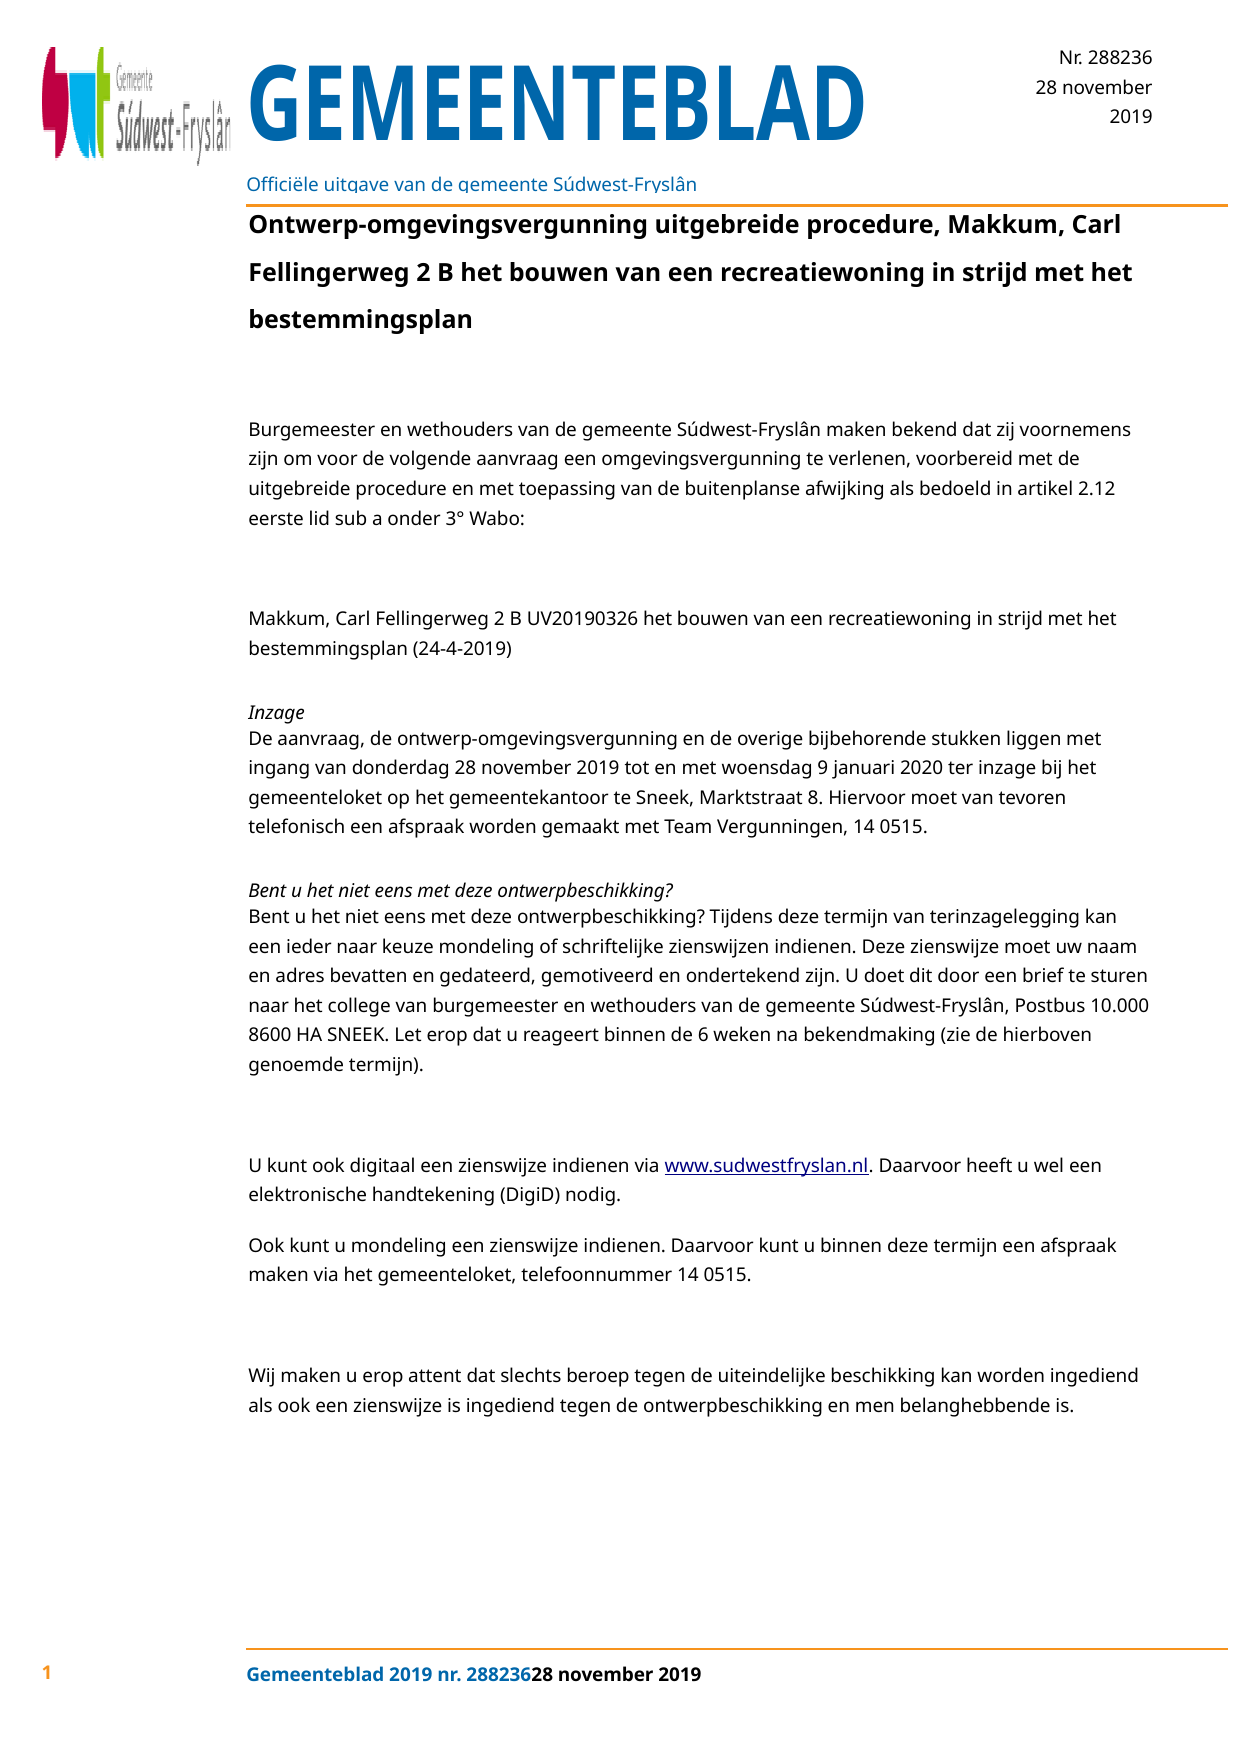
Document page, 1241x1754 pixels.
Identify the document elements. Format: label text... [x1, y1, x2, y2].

text Makkum, Carl Fellingerweg 2 B UV20190326 het bouwen van een recreatiewoning in strijd met het bestemmingsplan (24-4-2019) [248, 606, 1152, 661]
text Inzage [248, 699, 1152, 725]
text Ook kunt u mondeling een zienswijze indienen. Daarvoor kunt u binnen deze termijn een afspraak maken via het gemeenteloket, telefoonnummer 14 0515. [248, 1232, 1152, 1287]
text Bent u het niet eens met deze ontwerpbeschikking? [248, 877, 1152, 903]
picture [41, 47, 231, 172]
text Burgemeester en wethouders van de gemeente Súdwest-Fryslân maken bekend dat zij voornemens zijn om voor de volgende aanvraag een omgevingsvergunning te verlenen, voorbereid met de uitgebreide procedure en met toepassing van de buitenplanse afwijking als bedoeld in artikel 2.12 eerste lid sub a onder 3° Wabo: [248, 416, 1152, 530]
text De aanvraag, de ontwerp-omgevingsvergunning en de overige bijbehorende stukken liggen met ingang van donderdag 28 november 2019 tot en met woensdag 9 januari 2020 ter inzage bij het gemeenteloket op het gemeentekantoor te Sneek, Marktstraat 8. Hiervoor moet van tevoren telefonisch een afspraak worden gemaakt met Team Vergunningen, 14 0515. [248, 725, 1152, 839]
text Ontwerp-omgevingsvergunning uitgebreide procedure, Makkum, Carl Fellingerweg 2 B het bouwen van een recreatiewoning in strijd met het bestemmingsplan [248, 207, 1152, 336]
text Wij maken u erop attent dat slechts beroep tegen de uiteindelijke beschikking kan worden ingediend als ook een zienswijze is ingediend tegen de ontwerpbeschikking en men belanghebbende is. [248, 1362, 1152, 1418]
text Bent u het niet eens met deze ontwerpbeschikking? Tijdens deze termijn van terinzagelegging kan een ieder naar keuze mondeling of schriftelijke zienswijzen indienen. Deze zienswijze moet uw naam en adres bevatten en gedateerd, gemotiveerd en ondertekend zijn. U doet dit door een brief te sturen naar het college van burgemeester en wethouders van de gemeente Súdwest-Fryslân, Postbus 10.000 8600 HA SNEEK. Let erop dat u reageert binnen de 6 weken na bekendmaking (zie de hierboven genoemde termijn). [248, 903, 1152, 1077]
text U kunt ook digitaal een zienswijze indienen via www.sudwestfryslan.nl. Daarvoor heeft u wel een elektronische handtekening (DigiD) nodig. [248, 1152, 1152, 1207]
